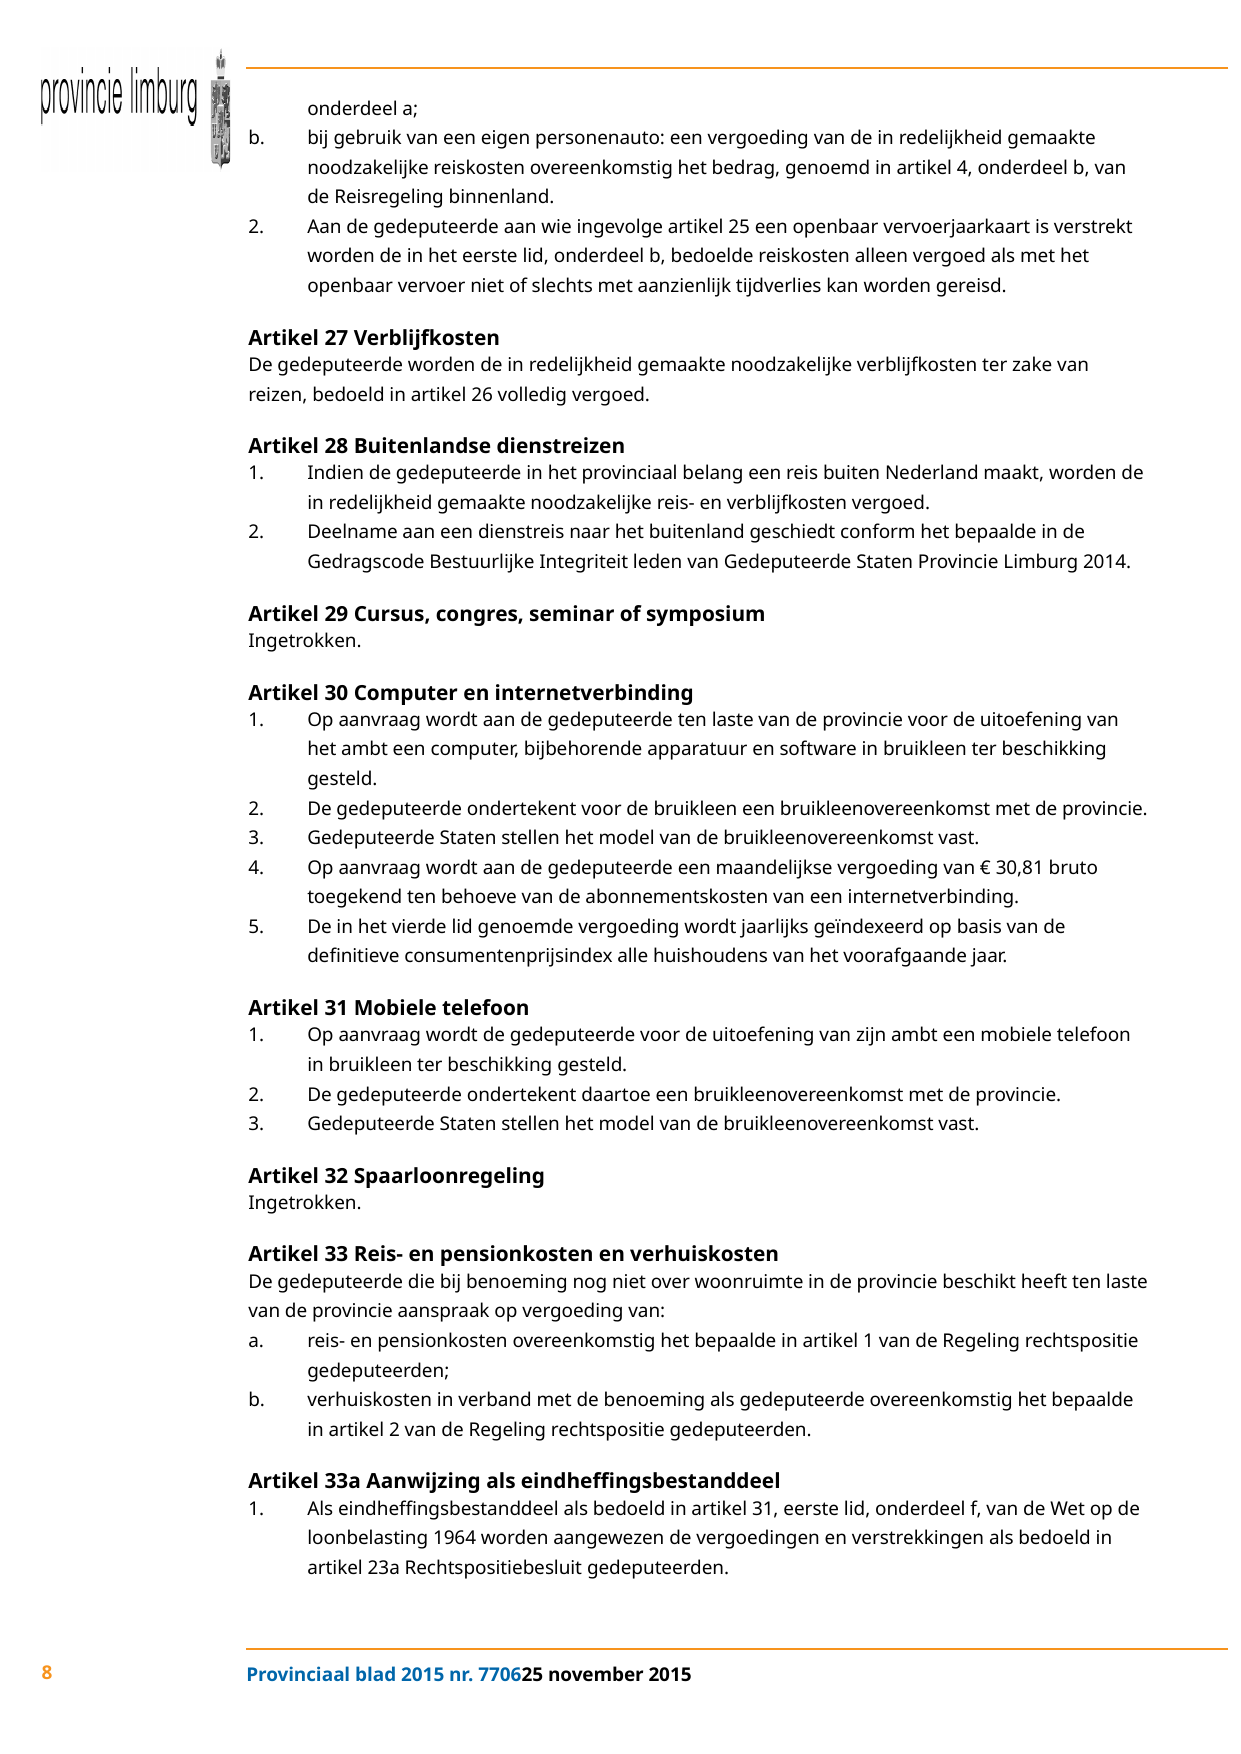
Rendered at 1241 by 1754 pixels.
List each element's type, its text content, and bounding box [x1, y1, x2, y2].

list Gedeputeerde Staten stellen het model van de bruikleenovereenkomst vast. [248, 824, 1152, 850]
list De gedeputeerde ondertekent voor de bruikleen een bruikleenovereenkomst met de provincie. [248, 795, 1152, 821]
text Artikel 31 Mobiele telefoon [248, 993, 1152, 1022]
list verhuiskosten in verband met de benoeming als gedeputeerde overeenkomstig het bepaalde in artikel 2 van de Regeling rechtspositie gedeputeerden. [248, 1386, 1152, 1442]
text Artikel 29 Cursus, congres, seminar of symposium [248, 599, 1152, 627]
text Ingetrokken. [248, 1189, 1152, 1215]
list Op aanvraag wordt de gedeputeerde voor de uitoefening van zijn ambt een mobiele telefoon in bruikleen ter beschikking gesteld. [248, 1022, 1152, 1077]
text Artikel 27 Verblijfkosten [248, 323, 1152, 351]
list Op aanvraag wordt aan de gedeputeerde ten laste van de provincie voor de uitoefening van het ambt een computer, bijbehorende apparatuur en software in bruikleen ter beschikking gesteld. [248, 706, 1152, 791]
list bij gebruik van een eigen personenauto: een vergoeding van de in redelijkheid gemaakte noodzakelijke reiskosten overeenkomstig het bedrag, genoemd in artikel 4, onderdeel b, van de Reisregeling binnenland. [248, 124, 1152, 209]
list Gedeputeerde Staten stellen het model van de bruikleenovereenkomst vast. [248, 1110, 1152, 1136]
list Deelname aan een dienstreis naar het buitenland geschiedt conform het bepaalde in de Gedragscode Bestuurlijke Integriteit leden van Gedeputeerde Staten Provincie Limburg 2014. [248, 519, 1152, 574]
list De gedeputeerde ondertekent daartoe een bruikleenovereenkomst met de provincie. [248, 1081, 1152, 1106]
text Artikel 28 Buitenlandse dienstreizen [248, 431, 1152, 459]
text De gedeputeerde die bij benoeming nog niet over woonruimte in de provincie beschikt heeft ten laste van de provincie aanspraak op vergoeding van: [248, 1268, 1152, 1323]
list Als eindheffingsbestanddeel als bedoeld in artikel 31, eerste lid, onderdeel f, van de Wet op de loonbelasting 1964 worden aangewezen de vergoedingen en verstrekkingen als bedoeld in artikel 23a Rechtspositiebesluit gedeputeerden. [248, 1495, 1152, 1580]
text Artikel 33a Aanwijzing als eindheffingsbestanddeel [248, 1466, 1152, 1495]
list De in het vierde lid genoemde vergoeding wordt jaarlijks geïndexeerd op basis van de definitieve consumentenprijsindex alle huishoudens van het voorafgaande jaar. [248, 913, 1152, 968]
text Artikel 30 Computer en internetverbinding [248, 678, 1152, 706]
list Aan de gedeputeerde aan wie ingevolge artikel 25 een openbaar vervoerjaarkaart is verstrekt worden de in het eerste lid, onderdeel b, bedoelde reiskosten alleen vergoed als met het openbaar vervoer niet of slechts met aanzienlijk tijdverlies kan worden gereisd. [248, 213, 1152, 298]
list Op aanvraag wordt aan de gedeputeerde een maandelijkse vergoeding van € 30,81 bruto toegekend ten behoeve van de abonnementskosten van een internetverbinding. [248, 854, 1152, 909]
text De gedeputeerde worden de in redelijkheid gemaakte noodzakelijke verblijfkosten ter zake van reizen, bedoeld in artikel 26 volledig vergoed. [248, 351, 1152, 406]
text Artikel 32 Spaarloonregeling [248, 1161, 1152, 1189]
text Artikel 33 Reis- en pensionkosten en verhuiskosten [248, 1239, 1152, 1268]
list onderdeel a; [248, 95, 1152, 121]
picture [41, 47, 231, 172]
list reis- en pensionkosten overeenkomstig het bepaalde in artikel 1 van de Regeling rechtspositie gedeputeerden; [248, 1327, 1152, 1382]
list Indien de gedeputeerde in het provinciaal belang een reis buiten Nederland maakt, worden de in redelijkheid gemaakte noodzakelijke reis- en verblijfkosten vergoed. [248, 459, 1152, 515]
text Ingetrokken. [248, 627, 1152, 653]
